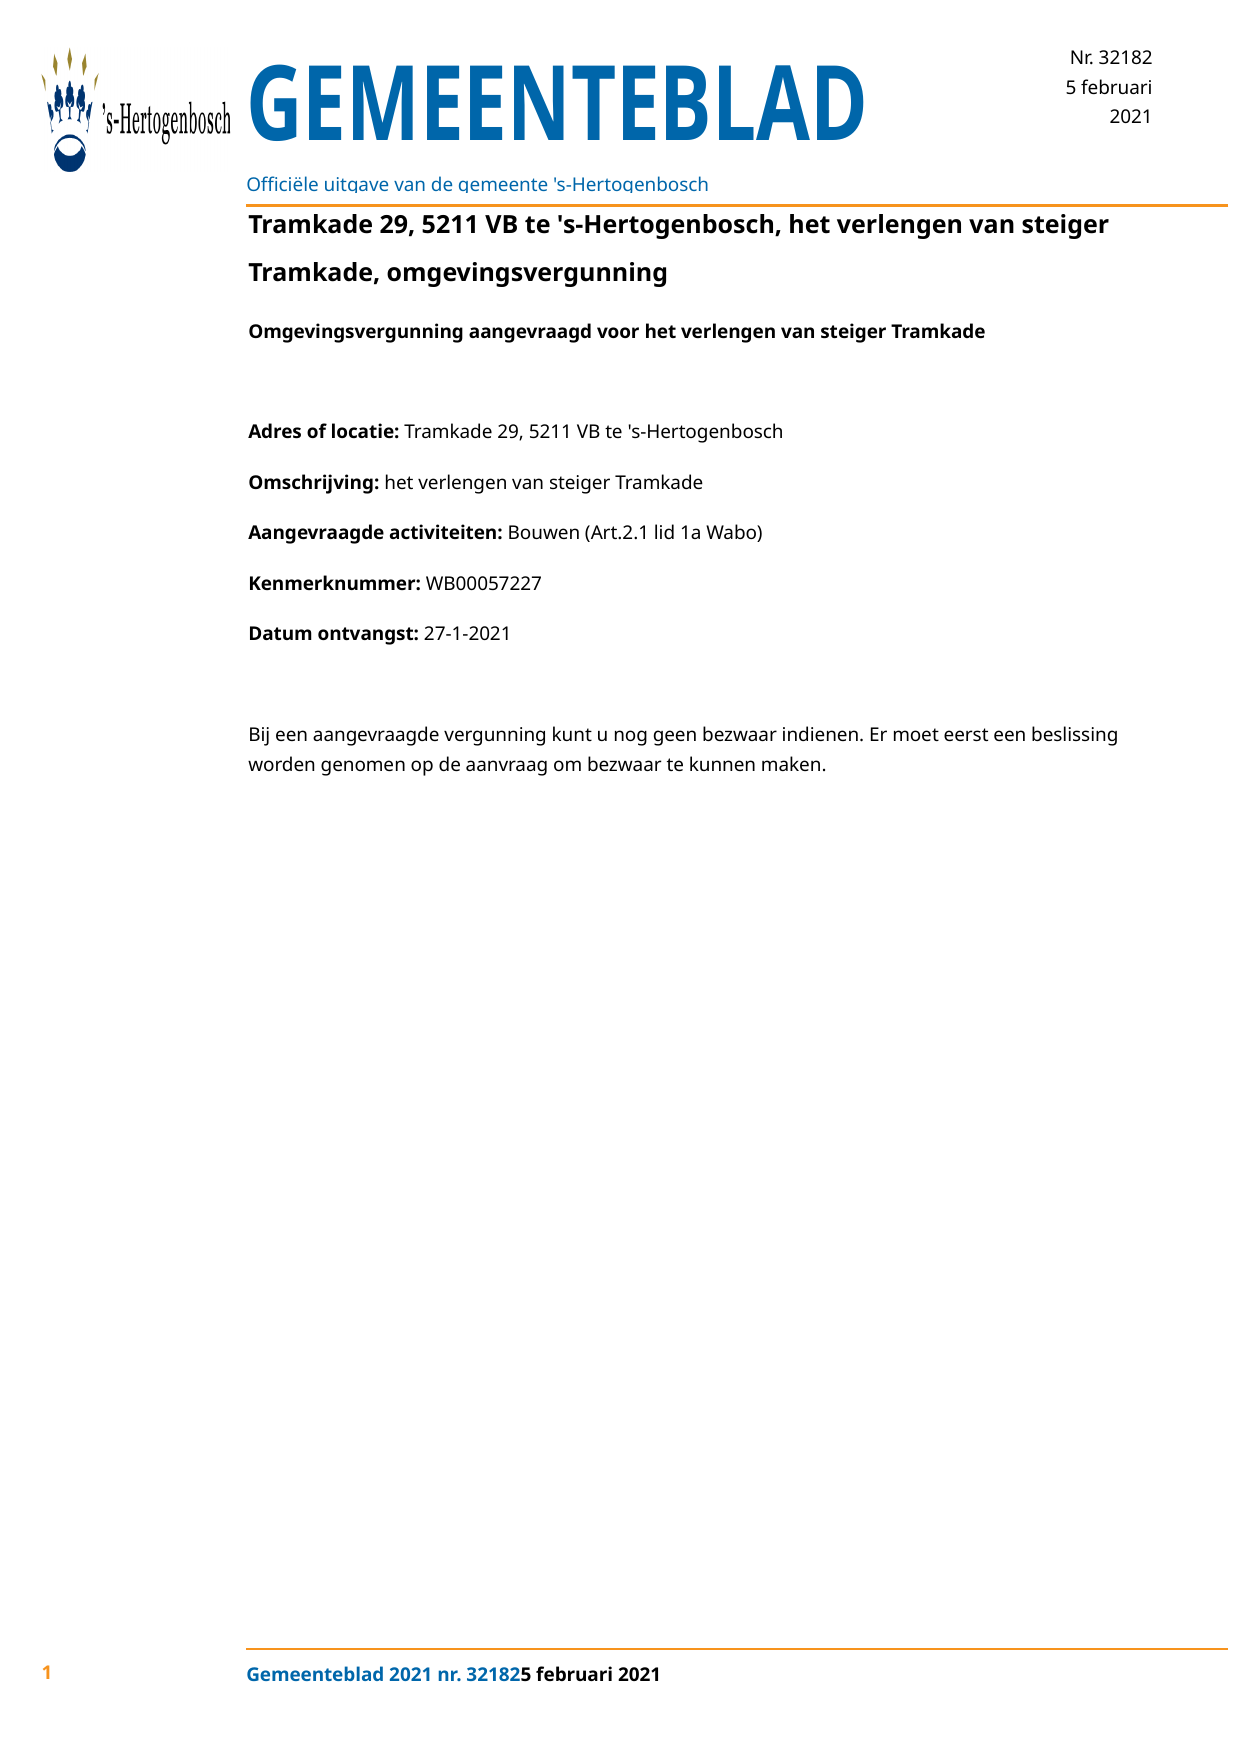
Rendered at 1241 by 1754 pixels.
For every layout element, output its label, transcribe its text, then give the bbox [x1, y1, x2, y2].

text Omschrijving: het verlengen van steiger Tramkade [248, 469, 1152, 495]
text Kenmerknummer: WB00057227 [248, 570, 1152, 596]
text Datum ontvangst: 27-1-2021 [248, 620, 1152, 646]
picture [41, 47, 231, 172]
text Tramkade 29, 5211 VB te 's-Hertogenbosch, het verlengen van steiger Tramkade, omgevingsvergunning [248, 207, 1152, 288]
text Bij een aangevraagde vergunning kunt u nog geen bezwaar indienen. Er moet eerst een beslissing worden genomen op de aanvraag om bezwaar te kunnen maken. [248, 721, 1152, 777]
text Adres of locatie: Tramkade 29, 5211 VB te 's-Hertogenbosch [248, 419, 1152, 444]
text Omgevingsvergunning aangevraagd voor het verlengen van steiger Tramkade [248, 318, 1152, 344]
text Aangevraagde activiteiten: Bouwen (Art.2.1 lid 1a Wabo) [248, 519, 1152, 545]
